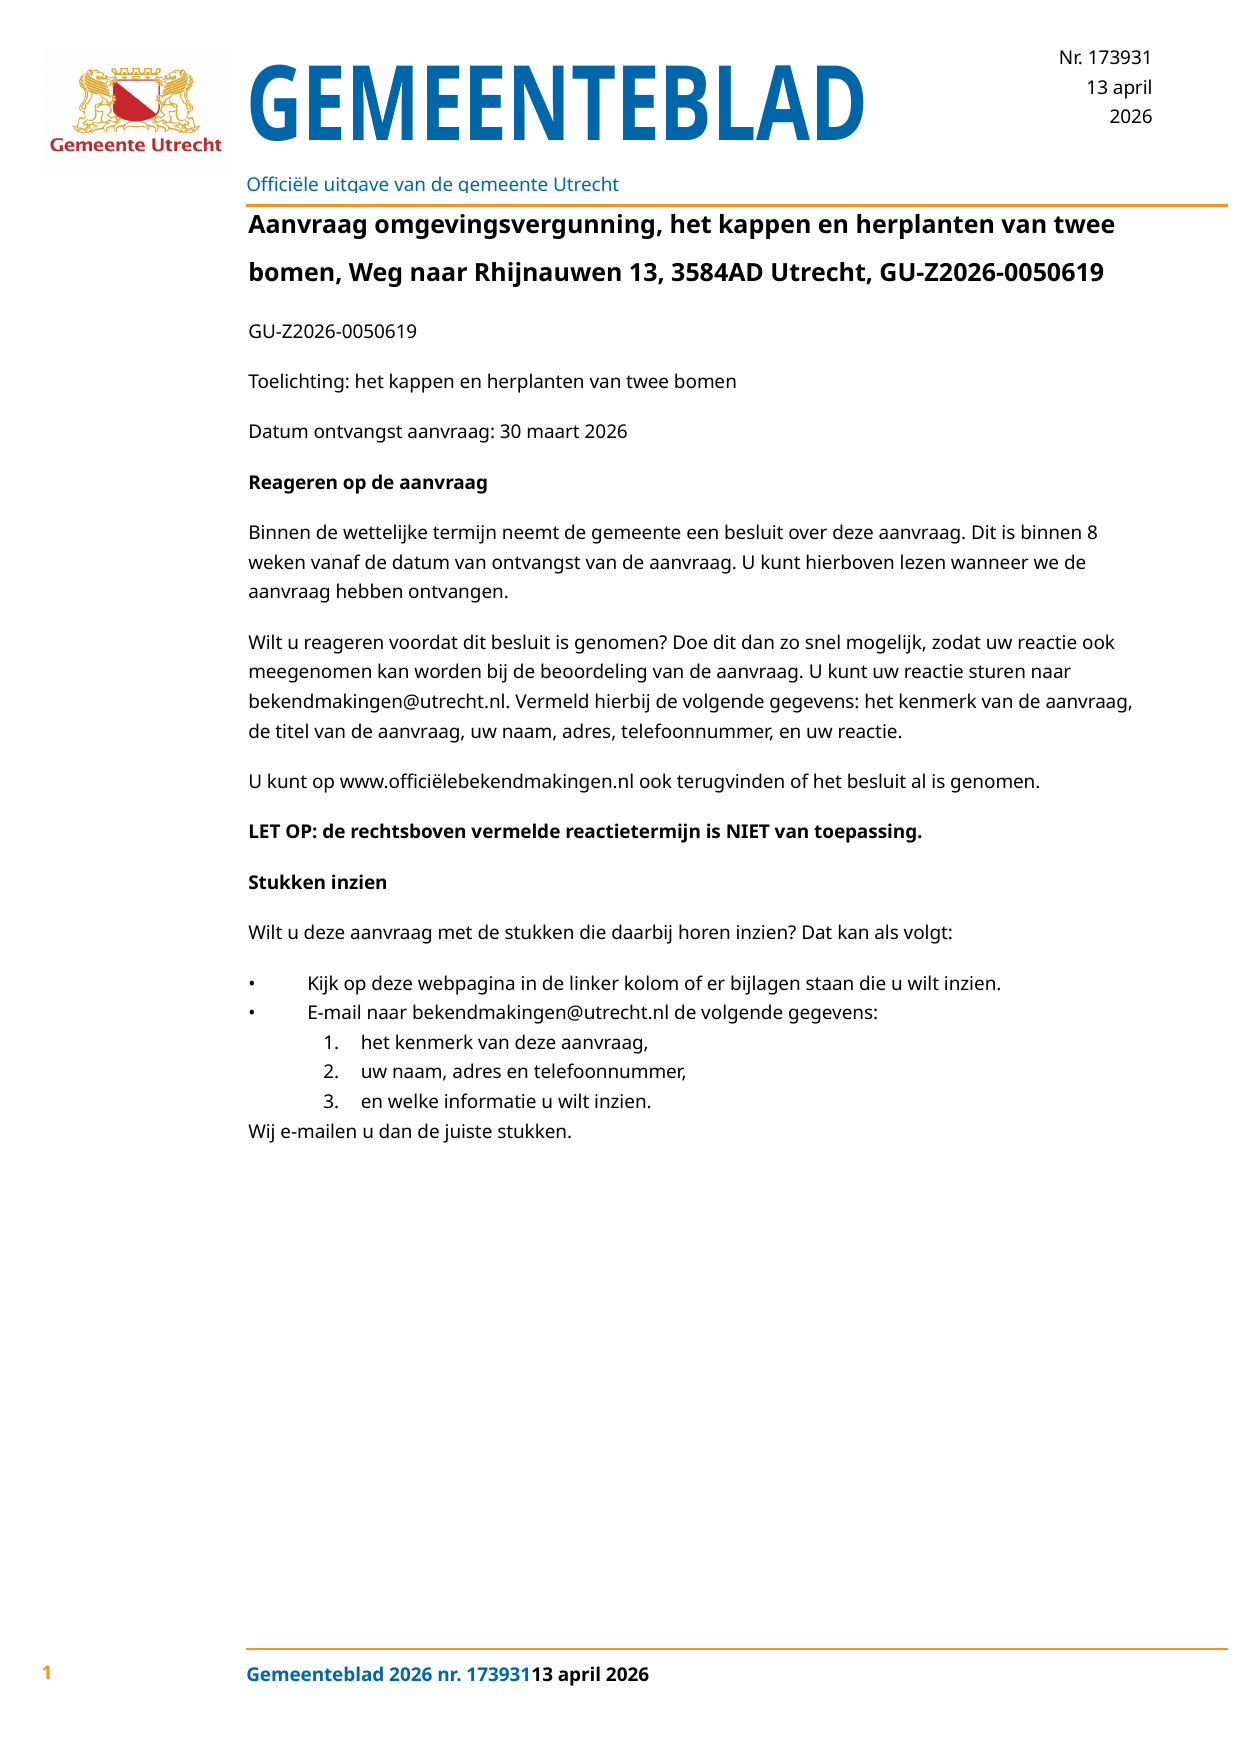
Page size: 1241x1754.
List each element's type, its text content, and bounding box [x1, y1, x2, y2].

text U kunt op www.officiëlebekendmakingen.nl ook terugvinden of het besluit al is genomen. [248, 768, 1152, 794]
text Aanvraag omgevingsvergunning, het kappen en herplanten van twee bomen, Weg naar Rhijnauwen 13, 3584AD Utrecht, GU-Z2026-0050619 [248, 207, 1152, 288]
list Kijk op deze webpagina in de linker kolom of er bijlagen staan die u wilt inzien. [248, 970, 1152, 996]
list het kenmerk van deze aanvraag, [323, 1029, 1152, 1055]
picture [41, 47, 231, 172]
text Datum ontvangst aanvraag: 30 maart 2026 [248, 419, 1152, 444]
list en welke informatie u wilt inzien. [323, 1088, 1152, 1114]
list uw naam, adres en telefoonnummer, [323, 1059, 1152, 1084]
list E-mail naar bekendmakingen@utrecht.nl de volgende gegevens: [248, 999, 1152, 1025]
text Stukken inzien [248, 869, 1152, 895]
text Binnen de wettelijke termijn neemt de gemeente een besluit over deze aanvraag. Dit is binnen 8 weken vanaf de datum van ontvangst van de aanvraag. U kunt hierboven lezen wanneer we de aanvraag hebben ontvangen. [248, 519, 1152, 604]
text Wij e-mailen u dan de juiste stukken. [248, 1118, 1152, 1144]
text Toelichting: het kappen en herplanten van twee bomen [248, 368, 1152, 394]
text GU-Z2026-0050619 [248, 318, 1152, 344]
text Reageren op de aanvraag [248, 469, 1152, 495]
text Wilt u deze aanvraag met de stukken die daarbij horen inzien? Dat kan als volgt: [248, 919, 1152, 945]
text LET OP: de rechtsboven vermelde reactietermijn is NIET van toepassing. [248, 819, 1152, 844]
text Wilt u reageren voordat dit besluit is genomen? Doe dit dan zo snel mogelijk, zodat uw reactie ook meegenomen kan worden bij de beoordeling van de aanvraag. U kunt uw reactie sturen naar bekendmakingen@utrecht.nl. Vermeld hierbij de volgende gegevens: het kenmerk van de aanvraag, de titel van de aanvraag, uw naam, adres, telefoonnummer, en uw reactie. [248, 629, 1152, 744]
